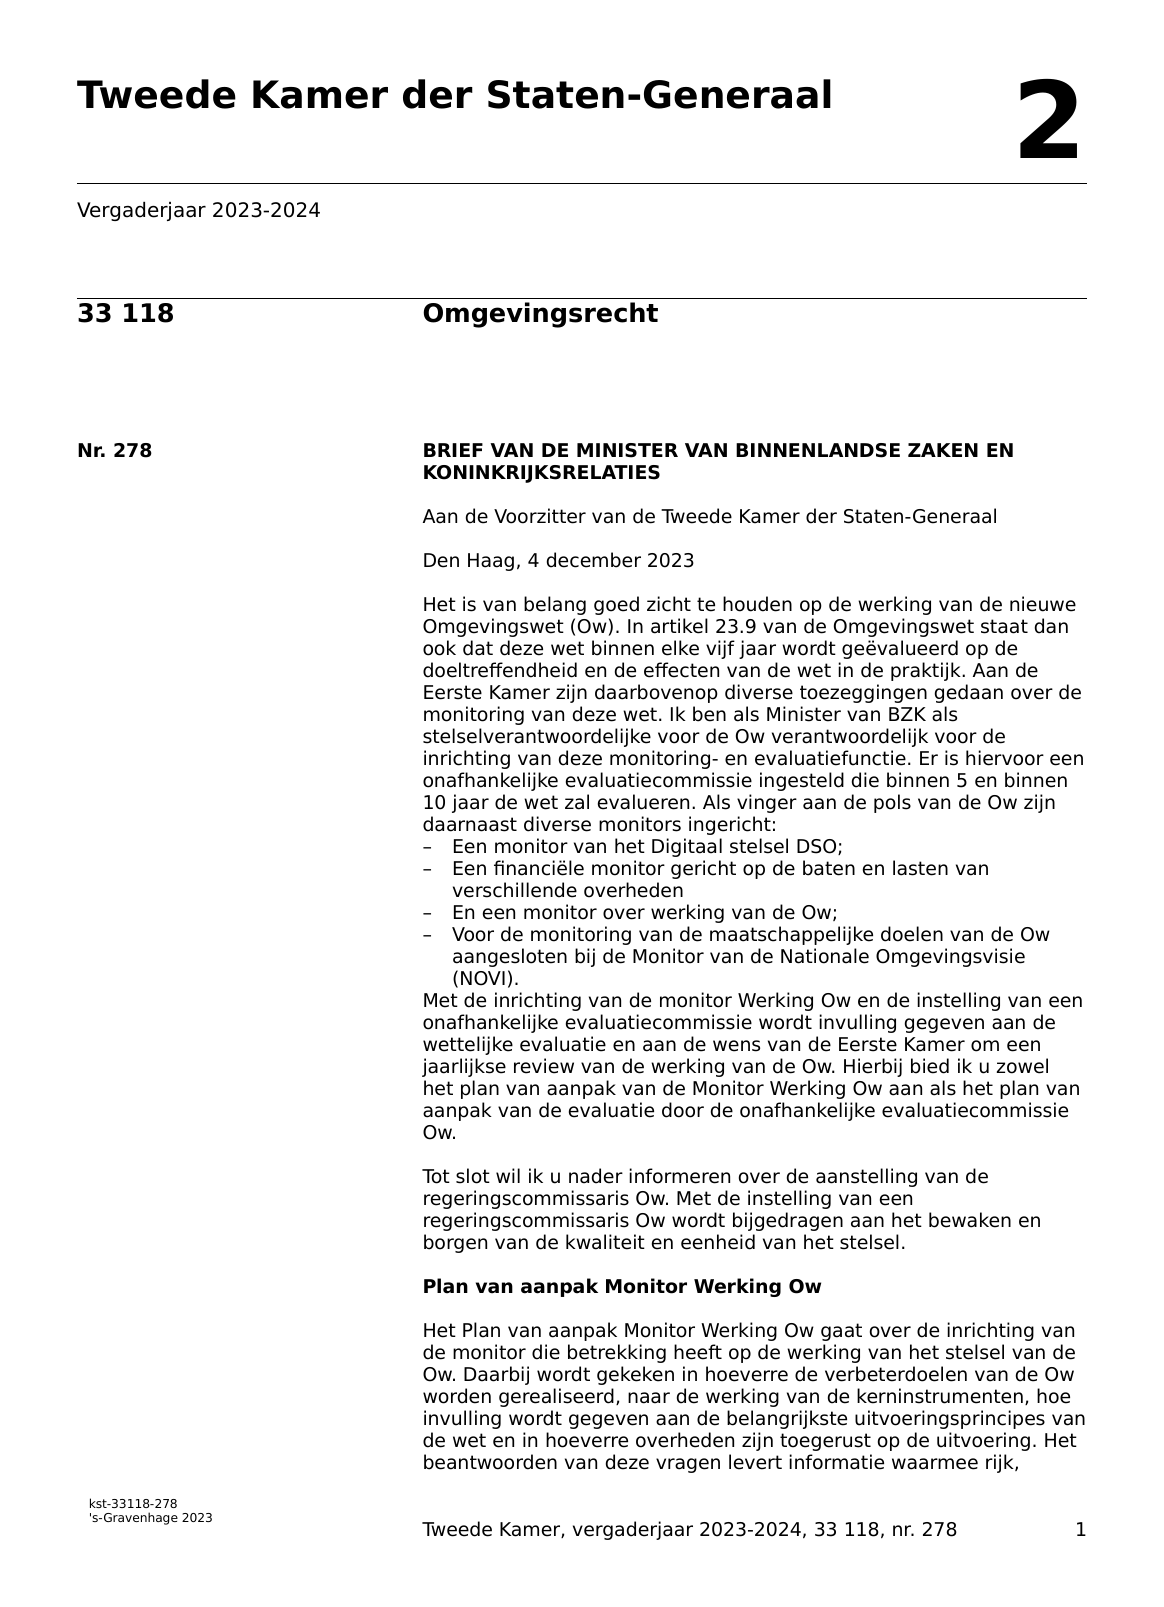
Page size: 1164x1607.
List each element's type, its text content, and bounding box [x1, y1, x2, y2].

text kst-33118-278 [88, 1497, 323, 1511]
text Aan de Voorzitter van de Tweede Kamer der Staten-Generaal [422, 506, 1087, 528]
table_header Tweede Kamer der Staten-Generaal [77, 59, 886, 183]
text Den Haag, 4 december 2023 [422, 550, 1087, 572]
text 's-Gravenhage 2023 [88, 1511, 323, 1525]
text Met de inrichting van de monitor Werking Ow en de instelling van een onafhankelijke evaluatiecommissie wordt invulling gegeven aan de wettelijke evaluatie en aan de wens van de Eerste Kamer om een jaarlijkse review van de werking van de Ow. Hierbij bied ik u zowel het plan van aanpak van de Monitor Werking Ow aan als het plan van aanpak van de evaluatie door de onafhankelijke evaluatiecommissie Ow. [422, 990, 1087, 1144]
text – Een monitor van het Digitaal stelsel DSO; [422, 836, 1087, 858]
table_cell Vergaderjaar 2023-2024 [77, 184, 1087, 298]
text – Voor de monitoring van de maatschappelijke doelen van de Ow aangesloten bij de Monitor van de Nationale Omgevingsvisie (NOVI). [422, 924, 1087, 990]
text Het is van belang goed zicht te houden op de werking van de nieuwe Omgevingswet (Ow). In artikel 23.9 van de Omgevingswet staat dan ook dat deze wet binnen elke vijf jaar wordt geëvalueerd op de doeltreffendheid en de effecten van de wet in de praktijk. Aan de Eerste Kamer zijn daarbovenop diverse toezeggingen gedaan over de monitoring van deze wet. Ik ben als Minister van BZK als stelselverantwoordelijke voor de Ow verantwoordelijk voor de inrichting van deze monitoring- en evaluatiefunctie. Er is hiervoor een onafhankelijke evaluatiecommissie ingesteld die binnen 5 en binnen 10 jaar de wet zal evalueren. Als vinger aan de pols van de Ow zijn daarnaast diverse monitors ingericht: [422, 594, 1087, 836]
text Tot slot wil ik u nader informeren over de aanstelling van de regeringscommissaris Ow. Met de instelling van een regeringscommissaris Ow wordt bijgedragen aan het bewaken en borgen van de kwaliteit en eenheid van het stelsel. [422, 1166, 1087, 1254]
table_header 2 [886, 59, 1087, 183]
subtitle Plan van aanpak Monitor Werking Ow [422, 1276, 1087, 1298]
text – En een monitor over werking van de Ow; [422, 902, 1087, 924]
subtitle 33 118 Omgevingsrecht [77, 299, 1087, 329]
subtitle Nr. 278 BRIEF VAN DE MINISTER VAN BINNENLANDSE ZAKEN EN KONINKRIJKSRELATIES [77, 440, 1087, 484]
text – Een financiële monitor gericht op de baten en lasten van verschillende overheden [422, 858, 1087, 902]
text Het Plan van aanpak Monitor Werking Ow gaat over de inrichting van de monitor die betrekking heeft op de werking van het stelsel van de Ow. Daarbij wordt gekeken in hoeverre de verbeterdoelen van de Ow worden gerealiseerd, naar de werking van de kerninstrumenten, hoe invulling wordt gegeven aan de belangrijkste uitvoeringsprincipes van de wet en in hoeverre overheden zijn toegerust op de uitvoering. Het beantwoorden van deze vragen levert informatie waarmee rijk, [422, 1320, 1087, 1474]
